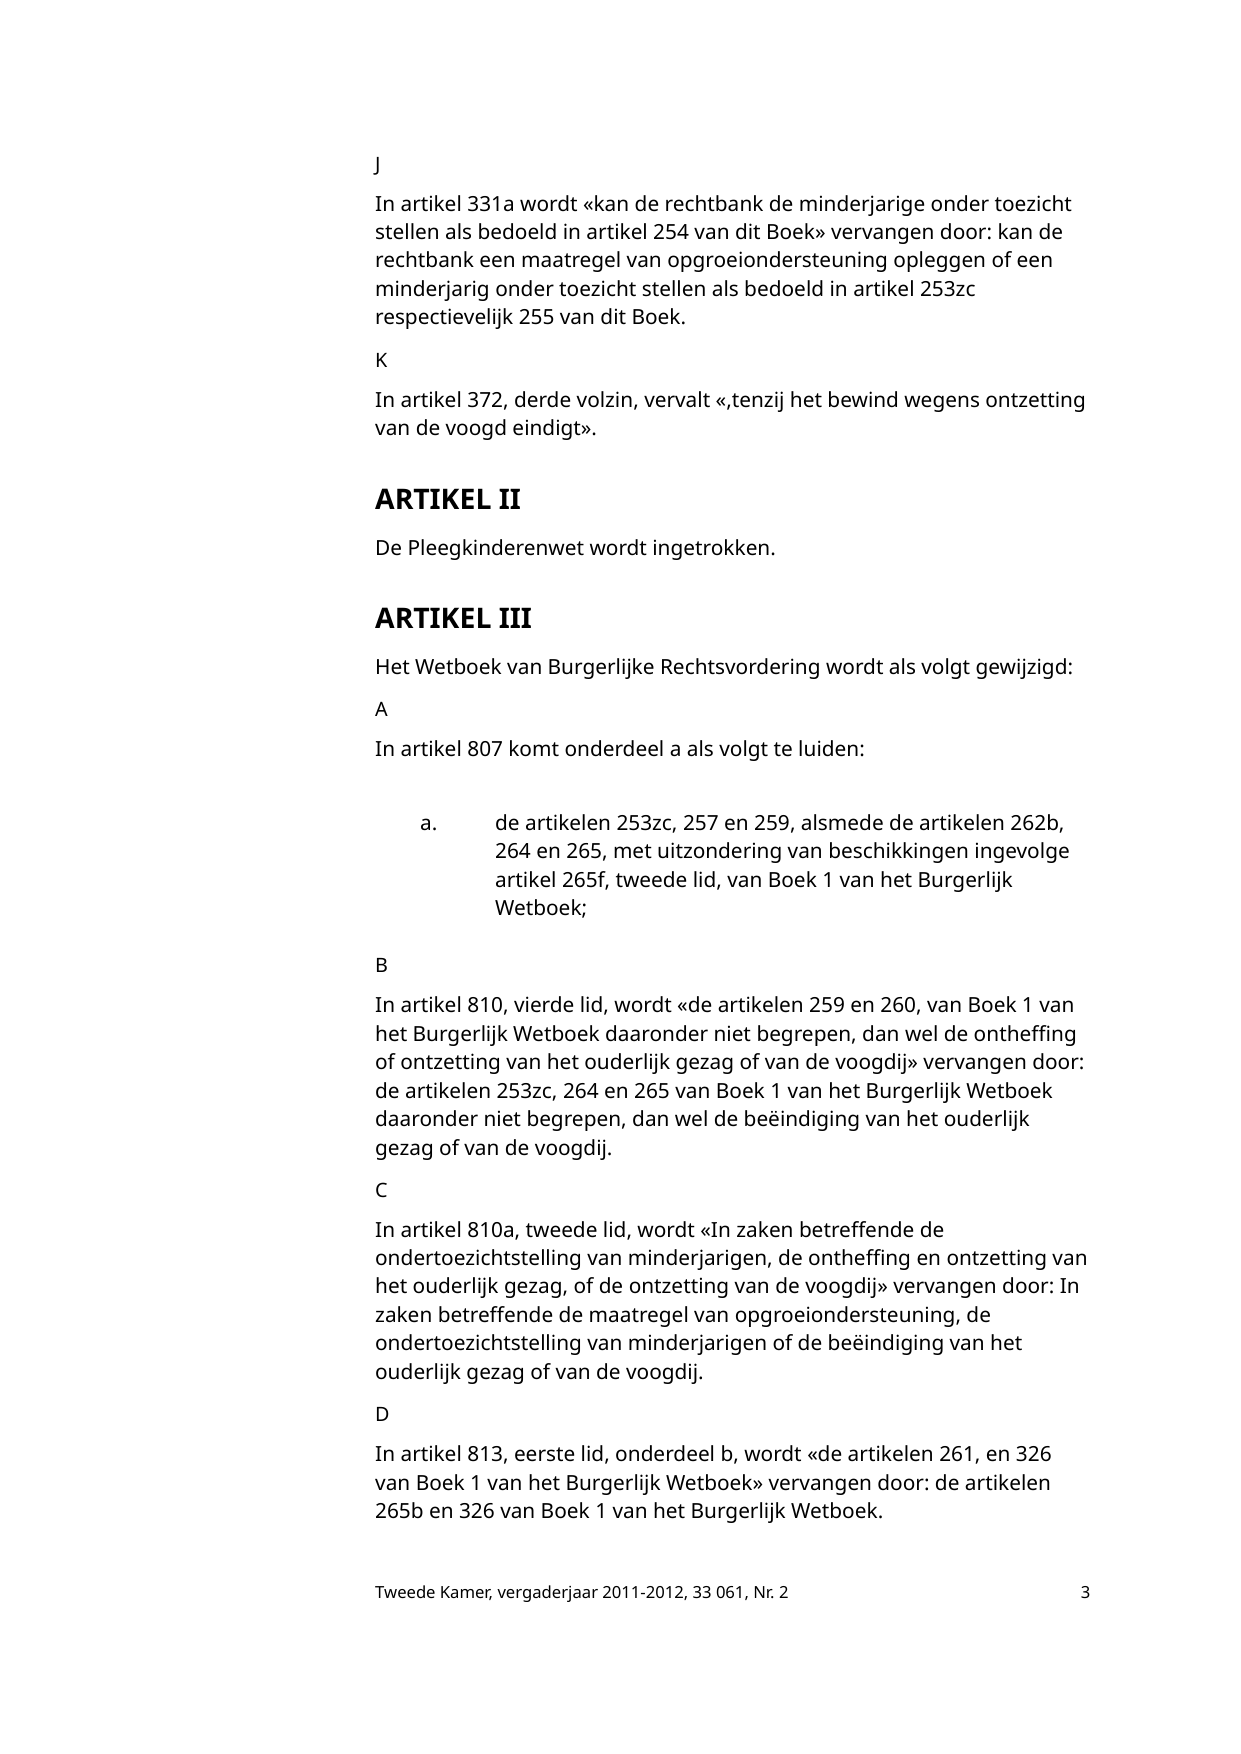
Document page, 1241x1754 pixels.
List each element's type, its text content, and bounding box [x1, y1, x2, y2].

text In artikel 810a, tweede lid, wordt «In zaken betreffende de ondertoezichtstelling van minderjarigen, de ontheffing en ontzetting van het ouderlijk gezag, of de ontzetting van de voogdij» vervangen door: In zaken betreffende de maatregel van opgroeiondersteuning, de ondertoezichtstelling van minderjarigen of de beëindiging van het ouderlijk gezag of van de voogdij. [375, 1215, 1090, 1385]
list de artikelen 253zc, 257 en 259, alsmede de artikelen 262b, 264 en 265, met uitzondering van beschikkingen ingevolge artikel 265f, tweede lid, van Boek 1 van het Burgerlijk Wetboek; [420, 808, 1090, 922]
text In artikel 810, vierde lid, wordt «de artikelen 259 en 260, van Boek 1 van het Burgerlijk Wetboek daaronder niet begrepen, dan wel de ontheffing of ontzetting van het ouderlijk gezag of van de voogdij» vervangen door: de artikelen 253zc, 264 en 265 van Boek 1 van het Burgerlijk Wetboek daaronder niet begrepen, dan wel de beëindiging van het ouderlijk gezag of van de voogdij. [375, 990, 1090, 1161]
text In artikel 813, eerste lid, onderdeel b, wordt «de artikelen 261, en 326 van Boek 1 van het Burgerlijk Wetboek» vervangen door: de artikelen 265b en 326 van Boek 1 van het Burgerlijk Wetboek. [375, 1439, 1090, 1524]
subtitle ARTIKEL III [375, 599, 1090, 637]
text B [375, 952, 1090, 979]
text C [375, 1176, 1090, 1203]
subtitle ARTIKEL II [375, 479, 1090, 518]
text In artikel 331a wordt «kan de rechtbank de minderjarige onder toezicht stellen als bedoeld in artikel 254 van dit Boek» vervangen door: kan de rechtbank een maatregel van opgroeiondersteuning opleggen of een minderjarig onder toezicht stellen als bedoeld in artikel 253zc respectievelijk 255 van dit Boek. [375, 189, 1090, 331]
text D [375, 1400, 1090, 1427]
text In artikel 372, derde volzin, vervalt «,tenzij het bewind wegens ontzetting van de voogd eindigt». [375, 385, 1090, 442]
text J [375, 150, 1090, 177]
text In artikel 807 komt onderdeel a als volgt te luiden: [375, 734, 1090, 763]
text A [375, 696, 1090, 723]
text K [375, 346, 1090, 373]
text De Pleegkinderenwet wordt ingetrokken. [375, 533, 1090, 561]
text Het Wetboek van Burgerlijke Rechtsvordering wordt als volgt gewijzigd: [375, 652, 1090, 681]
